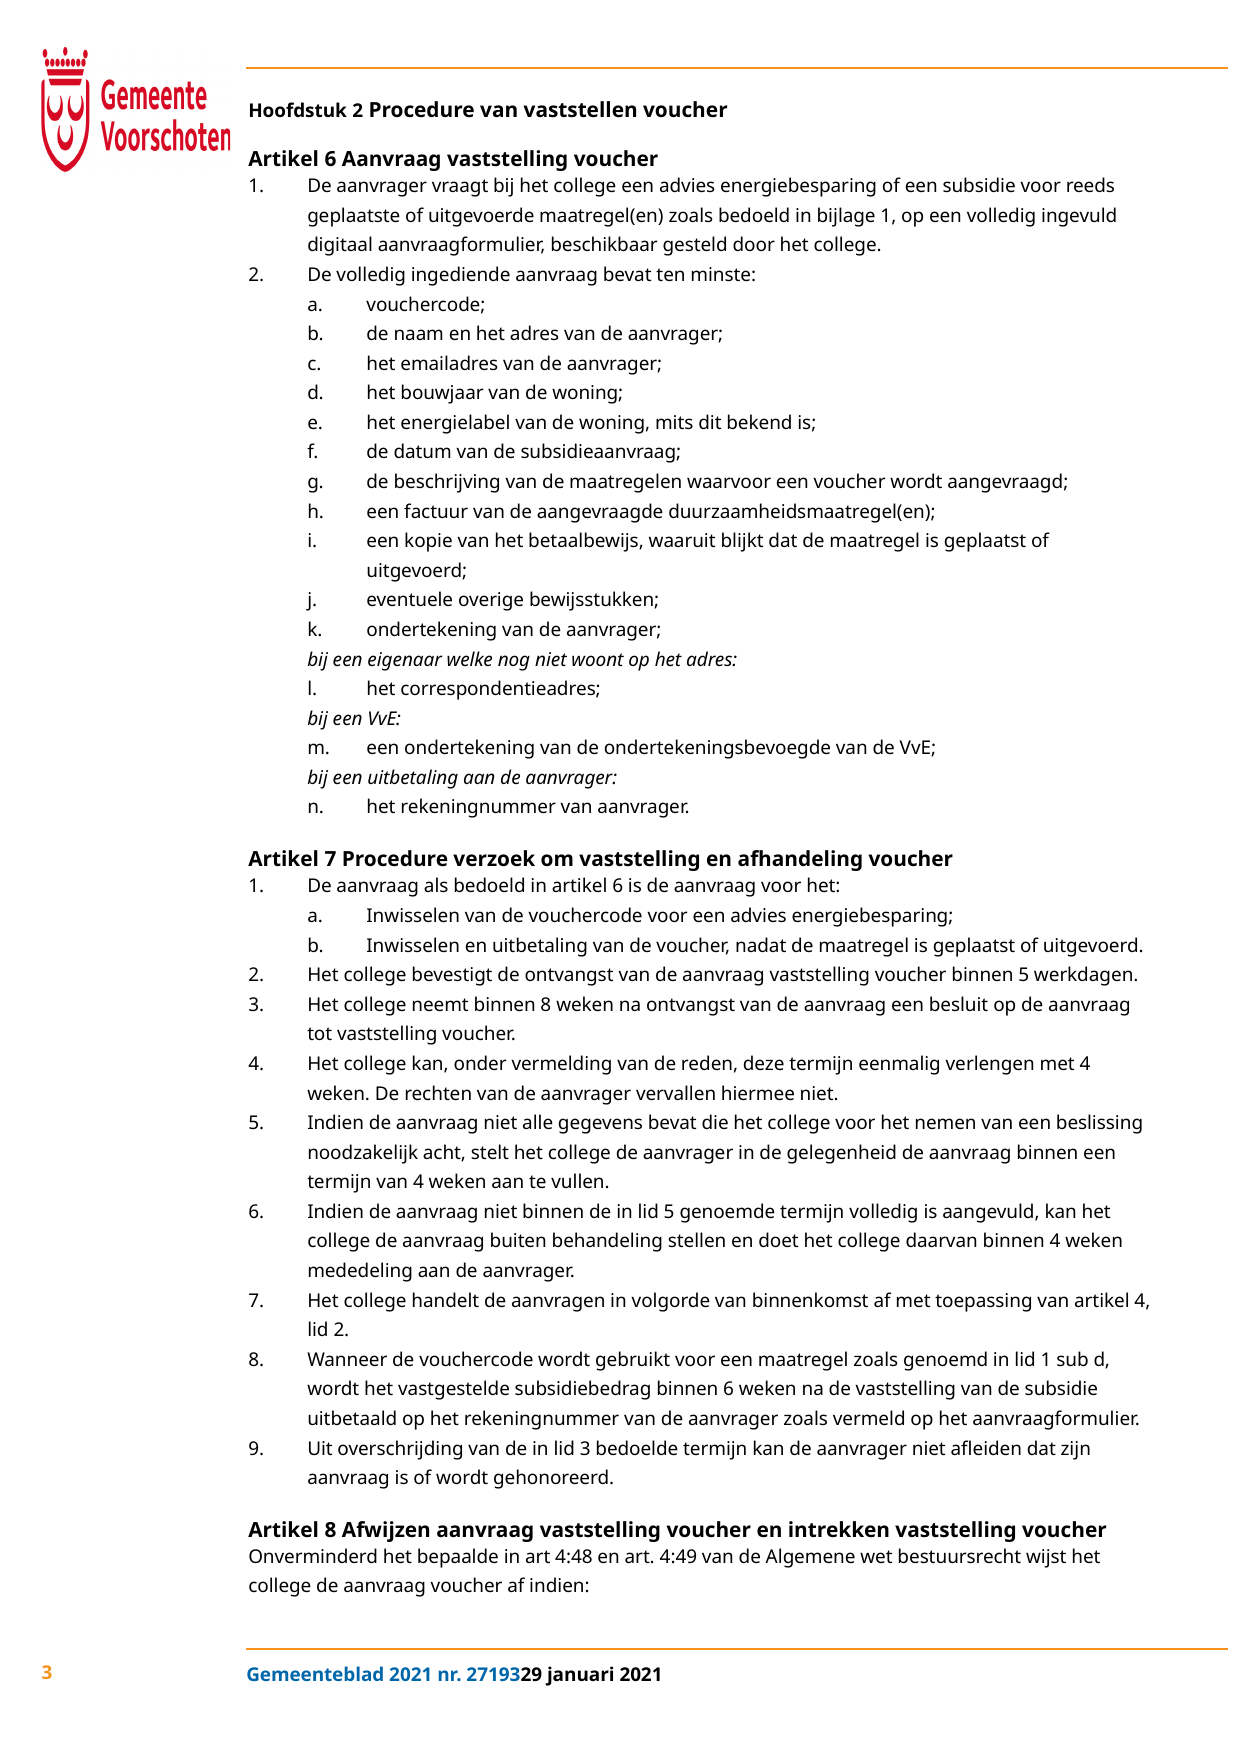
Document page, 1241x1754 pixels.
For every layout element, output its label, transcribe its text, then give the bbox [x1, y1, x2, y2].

list de naam en het adres van de aanvrager; [307, 320, 1152, 346]
list Uit overschrijding van de in lid 3 bedoelde termijn kan de aanvrager niet afleiden dat zijn aanvraag is of wordt gehonoreerd. [248, 1435, 1152, 1490]
list bij een VvE: [248, 705, 1152, 731]
text Hoofdstuk 2 Procedure van vaststellen voucher [248, 95, 1152, 123]
text Artikel 6 Aanvraag vaststelling voucher [248, 144, 1152, 172]
list Inwisselen van de vouchercode voor een advies energiebesparing; [307, 902, 1152, 928]
list vouchercode; [307, 291, 1152, 317]
list het correspondentieadres; [307, 675, 1152, 701]
list Het college bevestigt de ontvangst van de aanvraag vaststelling voucher binnen 5 werkdagen. [248, 961, 1152, 987]
list ondertekening van de aanvrager; [307, 616, 1152, 642]
list het energielabel van de woning, mits dit bekend is; [307, 409, 1152, 435]
list een kopie van het betaalbewijs, waaruit blijkt dat de maatregel is geplaatst of uitgevoerd; [307, 527, 1152, 583]
list bij een eigenaar welke nog niet woont op het adres: [248, 646, 1152, 672]
list Inwisselen en uitbetaling van de voucher, nadat de maatregel is geplaatst of uitgevoerd. [307, 932, 1152, 957]
list de datum van de subsidieaanvraag; [307, 439, 1152, 464]
list De aanvrager vraagt bij het college een advies energiebesparing of een subsidie voor reeds geplaatste of uitgevoerde maatregel(en) zoals bedoeld in bijlage 1, op een volledig ingevuld digitaal aanvraagformulier, beschikbaar gesteld door het college. [248, 172, 1152, 257]
list een factuur van de aangevraagde duurzaamheidsmaatregel(en); [307, 498, 1152, 524]
list Wanneer de vouchercode wordt gebruikt voor een maatregel zoals genoemd in lid 1 sub d, wordt het vastgestelde subsidiebedrag binnen 6 weken na de vaststelling van de subsidie uitbetaald op het rekeningnummer van de aanvrager zoals vermeld op het aanvraagformulier. [248, 1346, 1152, 1431]
list Het college neemt binnen 8 weken na ontvangst van de aanvraag een besluit op de aanvraag tot vaststelling voucher. [248, 991, 1152, 1046]
text Artikel 7 Procedure verzoek om vaststelling en afhandeling voucher [248, 844, 1152, 873]
list het bouwjaar van de woning; [307, 379, 1152, 405]
text Onverminderd het bepaalde in art 4:48 en art. 4:49 van de Algemene wet bestuursrecht wijst het college de aanvraag voucher af indien: [248, 1543, 1152, 1598]
list Indien de aanvraag niet alle gegevens bevat die het college voor het nemen van een beslissing noodzakelijk acht, stelt het college de aanvrager in de gelegenheid de aanvraag binnen een termijn van 4 weken aan te vullen. [248, 1109, 1152, 1194]
list een ondertekening van de ondertekeningsbevoegde van de VvE; [307, 734, 1152, 760]
list Indien de aanvraag niet binnen de in lid 5 genoemde termijn volledig is aangevuld, kan het college de aanvraag buiten behandeling stellen en doet het college daarvan binnen 4 weken mededeling aan de aanvrager. [248, 1198, 1152, 1283]
list de beschrijving van de maatregelen waarvoor een voucher wordt aangevraagd; [307, 468, 1152, 494]
list Het college handelt de aanvragen in volgorde van binnenkomst af met toepassing van artikel 4, lid 2. [248, 1287, 1152, 1342]
picture [41, 47, 231, 172]
list bij een uitbetaling aan de aanvrager: [248, 764, 1152, 790]
list het emailadres van de aanvrager; [307, 350, 1152, 376]
list eventuele overige bewijsstukken; [307, 587, 1152, 612]
list De volledig ingediende aanvraag bevat ten minste: [248, 261, 1152, 287]
text Artikel 8 Afwijzen aanvraag vaststelling voucher en intrekken vaststelling voucher [248, 1515, 1152, 1543]
list De aanvraag als bedoeld in artikel 6 is de aanvraag voor het: [248, 873, 1152, 898]
list Het college kan, onder vermelding van de reden, deze termijn eenmalig verlengen met 4 weken. De rechten van de aanvrager vervallen hiermee niet. [248, 1050, 1152, 1105]
list het rekeningnummer van aanvrager. [307, 794, 1152, 819]
